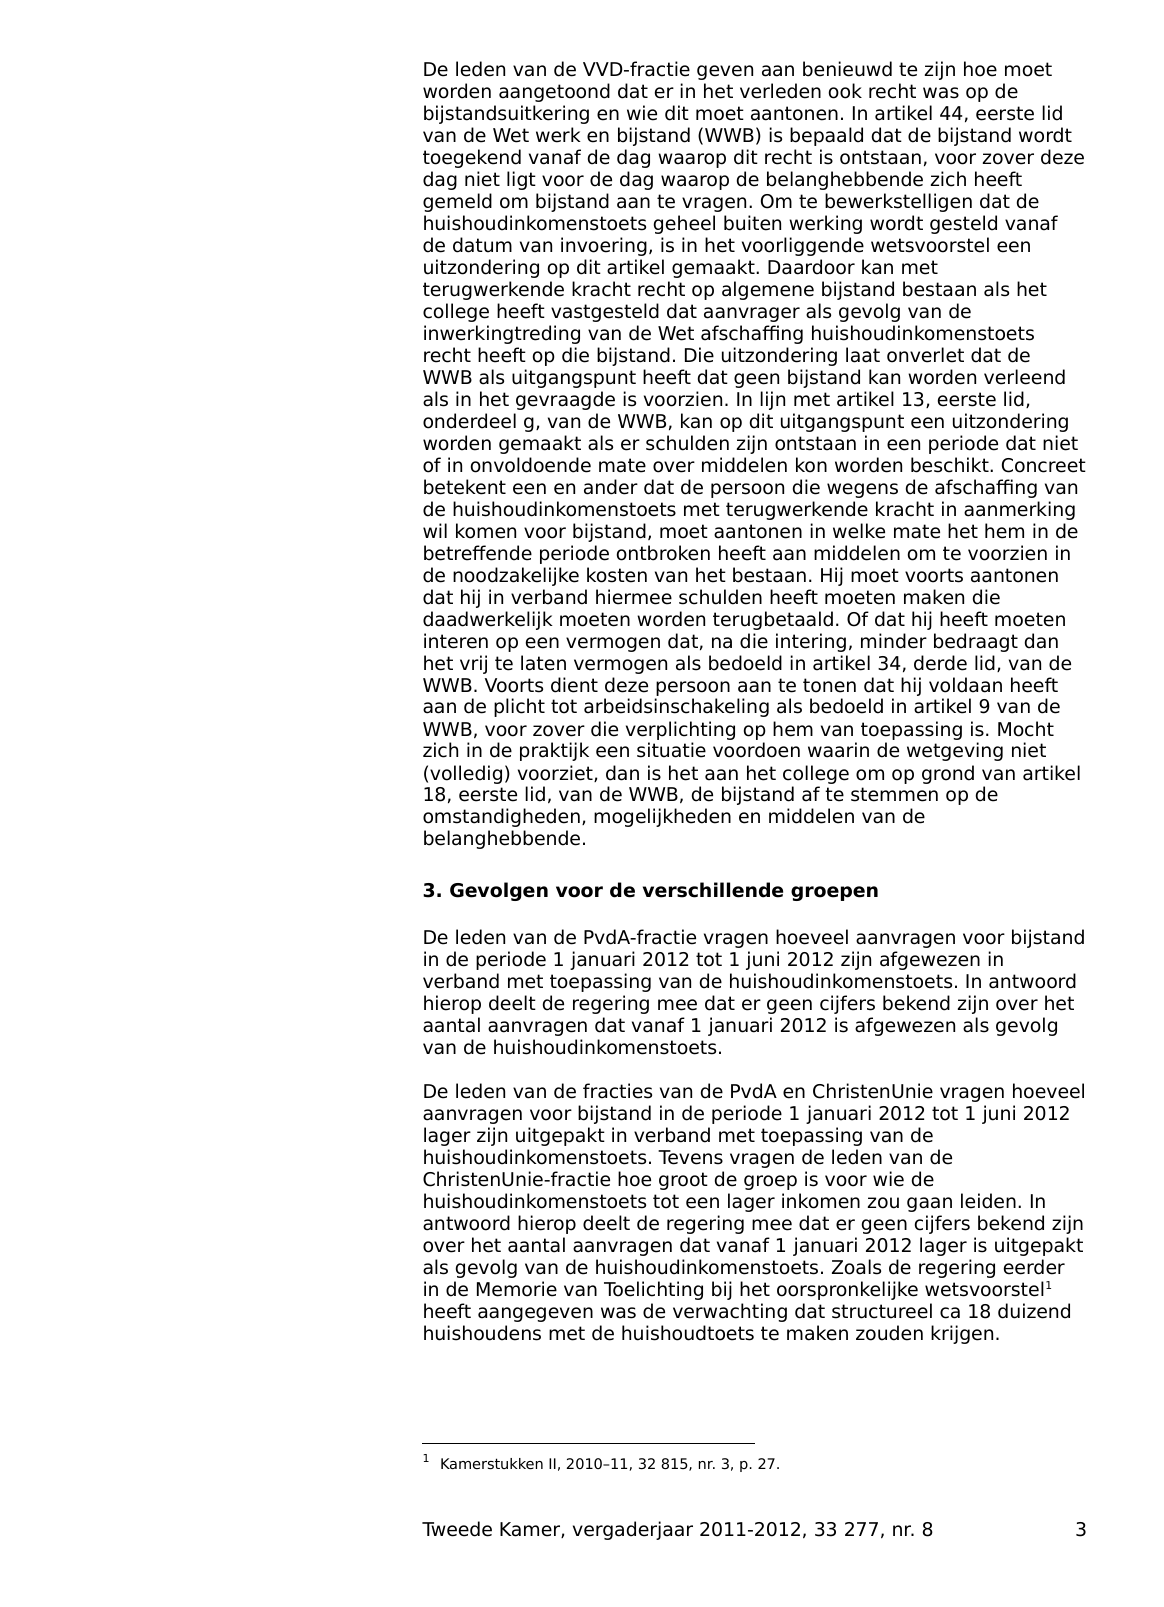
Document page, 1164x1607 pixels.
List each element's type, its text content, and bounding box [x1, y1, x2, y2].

subtitle 3. Gevolgen voor de verschillende groepen [422, 880, 1087, 902]
text Kamerstukken II, 2010–11, 32 815, nr. 3, p. 27. [422, 1452, 1087, 1474]
text De leden van de VVD-fractie geven aan benieuwd te zijn hoe moet worden aangetoond dat er in het verleden ook recht was op de bijstandsuitkering en wie dit moet aantonen. In artikel 44, eerste lid van de Wet werk en bijstand (WWB) is bepaald dat de bijstand wordt toegekend vanaf de dag waarop dit recht is ontstaan, voor zover deze dag niet ligt voor de dag waarop de belanghebbende zich heeft gemeld om bijstand aan te vragen. Om te bewerkstelligen dat de huishoudinkomenstoets geheel buiten werking wordt gesteld vanaf de datum van invoering, is in het voorliggende wetsvoorstel een uitzondering op dit artikel gemaakt. Daardoor kan met terugwerkende kracht recht op algemene bijstand bestaan als het college heeft vastgesteld dat aanvrager als gevolg van de inwerkingtreding van de Wet afschaffing huishoudinkomenstoets recht heeft op die bijstand. Die uitzondering laat onverlet dat de WWB als uitgangspunt heeft dat geen bijstand kan worden verleend als in het gevraagde is voorzien. In lijn met artikel 13, eerste lid, onderdeel g, van de WWB, kan op dit uitgangspunt een uitzondering worden gemaakt als er schulden zijn ontstaan in een periode dat niet of in onvoldoende mate over middelen kon worden beschikt. Concreet betekent een en ander dat de persoon die wegens de afschaffing van de huishoudinkomenstoets met terugwerkende kracht in aanmerking wil komen voor bijstand, moet aantonen in welke mate het hem in de betreffende periode ontbroken heeft aan middelen om te voorzien in de noodzakelijke kosten van het bestaan. Hij moet voorts aantonen dat hij in verband hiermee schulden heeft moeten maken die daadwerkelijk moeten worden terugbetaald. Of dat hij heeft moeten interen op een vermogen dat, na die intering, minder bedraagt dan het vrij te laten vermogen als bedoeld in artikel 34, derde lid, van de WWB. Voorts dient deze persoon aan te tonen dat hij voldaan heeft aan de plicht tot arbeidsinschakeling als bedoeld in artikel 9 van de WWB, voor zover die verplichting op hem van toepassing is. Mocht zich in de praktijk een situatie voordoen waarin de wetgeving niet (volledig) voorziet, dan is het aan het college om op grond van artikel 18, eerste lid, van de WWB, de bijstand af te stemmen op de omstandigheden, mogelijkheden en middelen van de belanghebbende. [422, 59, 1087, 850]
text De leden van de fracties van de PvdA en ChristenUnie vragen hoeveel aanvragen voor bijstand in de periode 1 januari 2012 tot 1 juni 2012 lager zijn uitgepakt in verband met toepassing van de huishoudinkomenstoets. Tevens vragen de leden van de ChristenUnie-fractie hoe groot de groep is voor wie de huishoudinkomenstoets tot een lager inkomen zou gaan leiden. In antwoord hierop deelt de regering mee dat er geen cijfers bekend zijn over het aantal aanvragen dat vanaf 1 januari 2012 lager is uitgepakt als gevolg van de huishoudinkomenstoets. Zoals de regering eerder in de Memorie van Toelichting bij het oorspronkelijke wetsvoorstel heeft aangegeven was de verwachting dat structureel ca 18 duizend huishoudens met de huishoudtoets te maken zouden krijgen. [422, 1081, 1087, 1345]
text De leden van de PvdA-fractie vragen hoeveel aanvragen voor bijstand in de periode 1 januari 2012 tot 1 juni 2012 zijn afgewezen in verband met toepassing van de huishoudinkomenstoets. In antwoord hierop deelt de regering mee dat er geen cijfers bekend zijn over het aantal aanvragen dat vanaf 1 januari 2012 is afgewezen als gevolg van de huishoudinkomenstoets. [422, 927, 1087, 1059]
